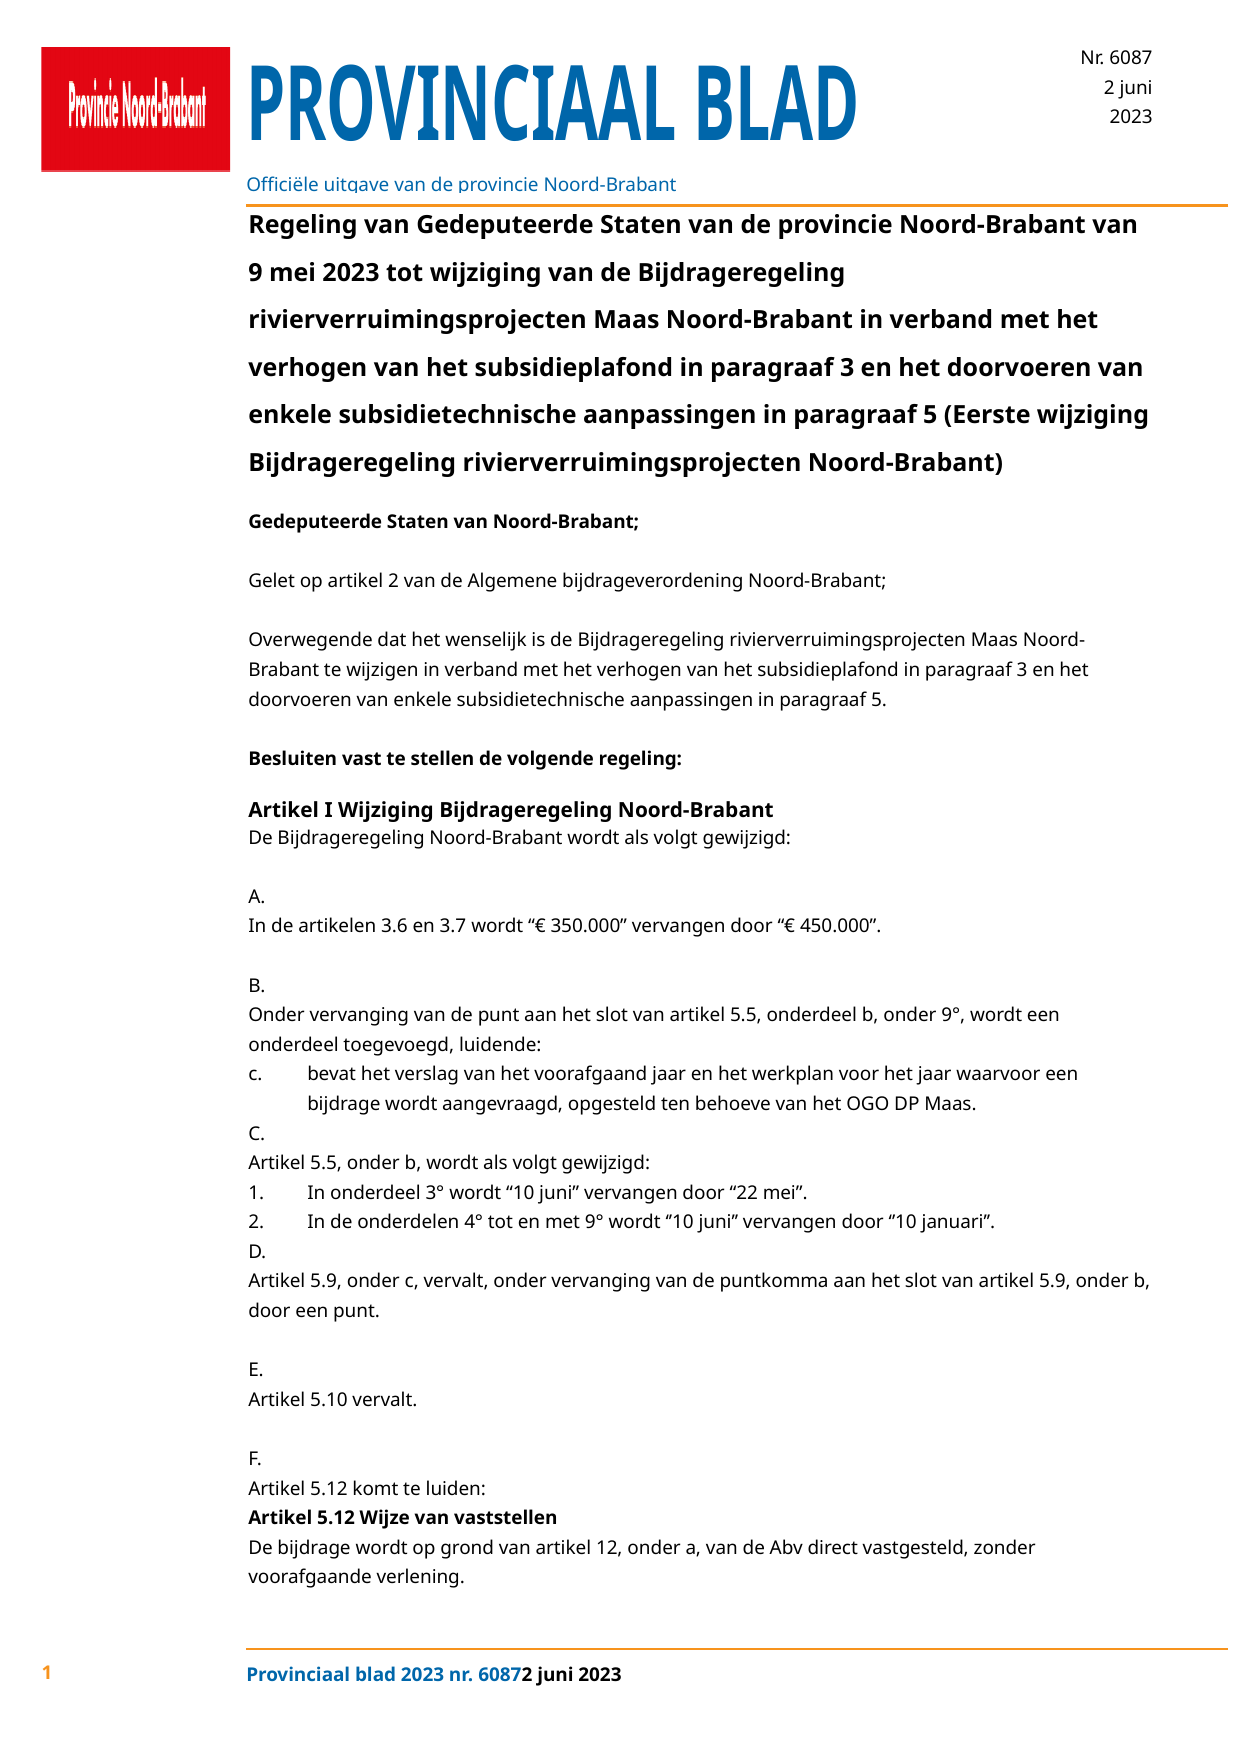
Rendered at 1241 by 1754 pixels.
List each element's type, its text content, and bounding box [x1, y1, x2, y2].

text Regeling van Gedeputeerde Staten van de provincie Noord-Brabant van 9 mei 2023 tot wijziging van de Bijdrageregeling rivierverruimingsprojecten Maas Noord-Brabant in verband met het verhogen van het subsidieplafond in paragraaf 3 en het doorvoeren van enkele subsidietechnische aanpassingen in paragraaf 5 (Eerste wijziging Bijdrageregeling rivierverruimingsprojecten Noord-Brabant) [248, 207, 1152, 479]
text De bijdrage wordt op grond van artikel 12, onder a, van de Abv direct vastgesteld, zonder voorafgaande verlening. [248, 1534, 1152, 1589]
list In de onderdelen 4° tot en met 9° wordt ‘’10 juni’’ vervangen door ‘’10 januari’’. [248, 1208, 1152, 1234]
text E. [248, 1356, 1152, 1382]
text A. [248, 883, 1152, 909]
text Artikel 5.5, onder b, wordt als volgt gewijzigd: [248, 1149, 1152, 1175]
text D. [248, 1238, 1152, 1264]
text C. [248, 1120, 1152, 1145]
text Besluiten vast te stellen de volgende regeling: [248, 745, 1152, 771]
text Overwegende dat het wenselijk is de Bijdrageregeling rivierverruimingsprojecten Maas Noord-Brabant te wijzigen in verband met het verhogen van het subsidieplafond in paragraaf 3 en het doorvoeren van enkele subsidietechnische aanpassingen in paragraaf 5. [248, 627, 1152, 712]
text F. [248, 1445, 1152, 1471]
list bevat het verslag van het voorafgaand jaar en het werkplan voor het jaar waarvoor een bijdrage wordt aangevraagd, opgesteld ten behoeve van het OGO DP Maas. [248, 1061, 1152, 1116]
list In onderdeel 3° wordt “10 juni” vervangen door “22 mei”. [248, 1179, 1152, 1204]
text Artikel 5.10 vervalt. [248, 1386, 1152, 1412]
text Gedeputeerde Staten van Noord-Brabant; [248, 508, 1152, 534]
text Artikel 5.12 komt te luiden: [248, 1475, 1152, 1500]
text Artikel 5.9, onder c, vervalt, onder vervanging van de puntkomma aan het slot van artikel 5.9, onder b, door een punt. [248, 1268, 1152, 1323]
text Artikel 5.12 Wijze van vaststellen [248, 1504, 1152, 1530]
text Artikel I Wijziging Bijdrageregeling Noord-Brabant [248, 795, 1152, 824]
text Gelet op artikel 2 van de Algemene bijdrageverordening Noord-Brabant; [248, 567, 1152, 593]
text In de artikelen 3.6 en 3.7 wordt “€ 350.000” vervangen door “€ 450.000”. [248, 913, 1152, 938]
text B. [248, 972, 1152, 997]
text De Bijdrageregeling Noord-Brabant wordt als volgt gewijzigd: [248, 824, 1152, 849]
text Onder vervanging van de punt aan het slot van artikel 5.5, onderdeel b, onder 9°, wordt een onderdeel toegevoegd, luidende: [248, 1001, 1152, 1057]
picture [41, 47, 231, 172]
